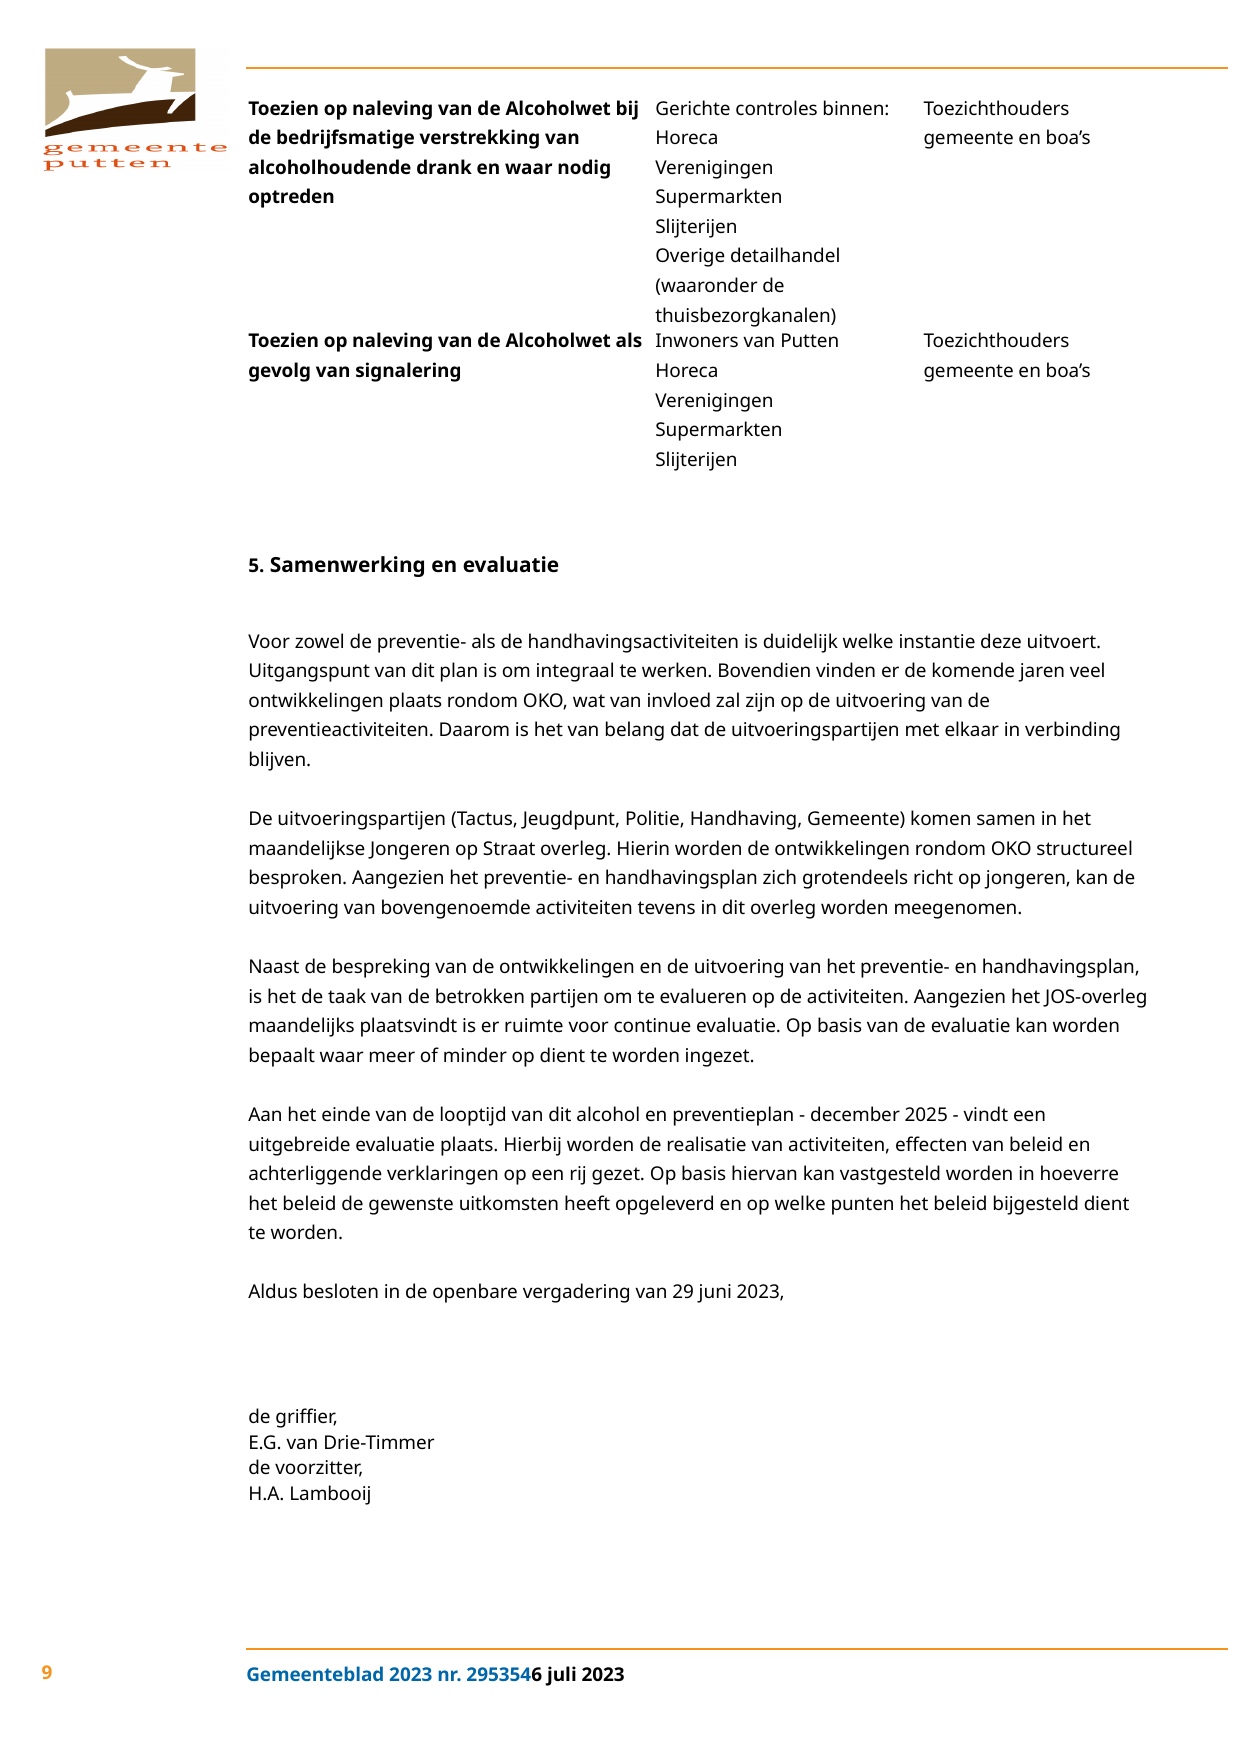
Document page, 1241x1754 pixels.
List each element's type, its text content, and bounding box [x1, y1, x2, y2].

table_cell Gerichte controles binnen: Horeca Verenigingen Supermarkten Slijterijen Overige detailhandel (waaronder de thuisbezorgkanalen) [655, 95, 923, 328]
text Voor zowel de preventie- als de handhavingsactiviteiten is duidelijk welke instantie deze uitvoert. Uitgangspunt van dit plan is om integraal te werken. Bovendien vinden er de komende jaren veel ontwikkelingen plaats rondom OKO, wat van invloed zal zijn op de uitvoering van de preventieactiviteiten. Daarom is het van belang dat de uitvoeringspartijen met elkaar in verbinding blijven. [248, 628, 1152, 772]
table_cell Toezien op naleving van de Alcoholwet bij de bedrijfsmatige verstrekking van alcoholhoudende drank en waar nodig optreden [248, 95, 655, 328]
table_cell Inwoners van Putten Horeca Verenigingen Supermarkten Slijterijen [655, 328, 923, 472]
text de voorzitter, [248, 1454, 1152, 1480]
text H.A. Lambooij [248, 1480, 1152, 1506]
text Aldus besloten in de openbare vergadering van 29 juni 2023, [248, 1279, 1152, 1304]
table_cell Toezien op naleving van de Alcoholwet als gevolg van signalering [248, 328, 655, 472]
table_cell Toezichthouders gemeente en boa’s [923, 328, 1152, 472]
text de griffier, [248, 1403, 1152, 1429]
text Naast de bespreking van de ontwikkelingen en de uitvoering van het preventie- en handhavingsplan, is het de taak van de betrokken partijen om te evalueren op de activiteiten. Aangezien het JOS-overleg maandelijks plaatsvindt is er ruimte voor continue evaluatie. Op basis van de evaluatie kan worden bepaalt waar meer of minder op dient te worden ingezet. [248, 953, 1152, 1068]
text Aan het einde van de looptijd van dit alcohol en preventieplan - december 2025 - vindt een uitgebreide evaluatie plaats. Hierbij worden de realisatie van activiteiten, effecten van beleid en achterliggende verklaringen op een rij gezet. Op basis hiervan kan vastgesteld worden in hoeverre het beleid de gewenste uitkomsten heeft opgeleverd en op welke punten het beleid bijgesteld dient te worden. [248, 1101, 1152, 1245]
text De uitvoeringspartijen (Tactus, Jeugdpunt, Politie, Handhaving, Gemeente) komen samen in het maandelijkse Jongeren op Straat overleg. Hierin worden de ontwikkelingen rondom OKO structureel besproken. Aangezien het preventie- en handhavingsplan zich grotendeels richt op jongeren, kan de uitvoering van bovengenoemde activiteiten tevens in dit overleg worden meegenomen. [248, 805, 1152, 920]
text E.G. van Drie-Timmer [248, 1429, 1152, 1454]
table_cell Toezichthouders gemeente en boa’s [923, 95, 1152, 328]
text 5. Samenwerking en evaluatie [248, 550, 1152, 578]
picture [41, 47, 231, 172]
